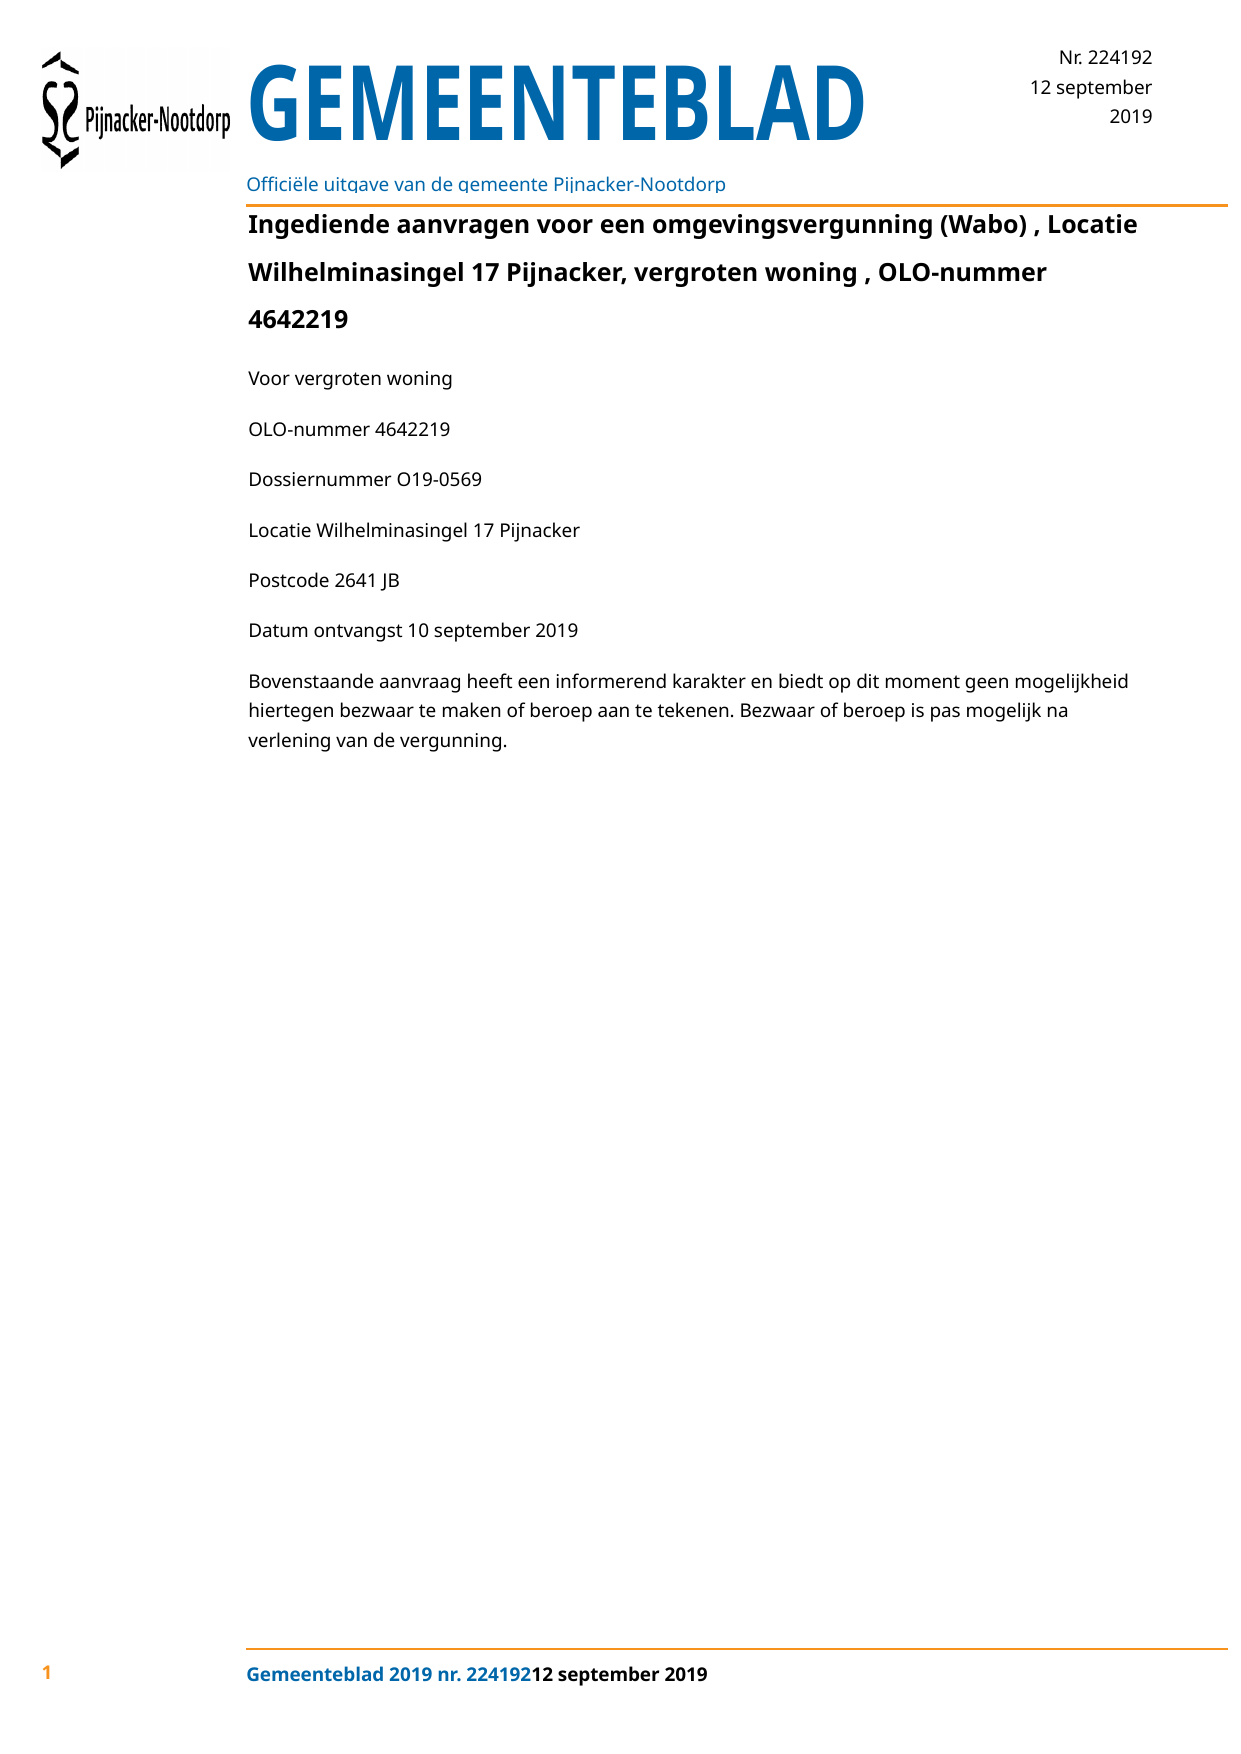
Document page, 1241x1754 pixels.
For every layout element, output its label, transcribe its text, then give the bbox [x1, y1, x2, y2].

text Postcode 2641 JB [248, 567, 1152, 593]
text Ingediende aanvragen voor een omgevingsvergunning (Wabo) , Locatie Wilhelminasingel 17 Pijnacker, vergroten woning , OLO-nummer 4642219 [248, 207, 1152, 336]
text Bovenstaande aanvraag heeft een informerend karakter en biedt op dit moment geen mogelijkheid hiertegen bezwaar te maken of beroep aan te tekenen. Bezwaar of beroep is pas mogelijk na verlening van de vergunning. [248, 668, 1152, 753]
text OLO-nummer 4642219 [248, 416, 1152, 442]
text Datum ontvangst 10 september 2019 [248, 618, 1152, 643]
picture [41, 47, 231, 172]
text Dossiernummer O19-0569 [248, 466, 1152, 492]
text Locatie Wilhelminasingel 17 Pijnacker [248, 517, 1152, 542]
text Voor vergroten woning [248, 366, 1152, 391]
